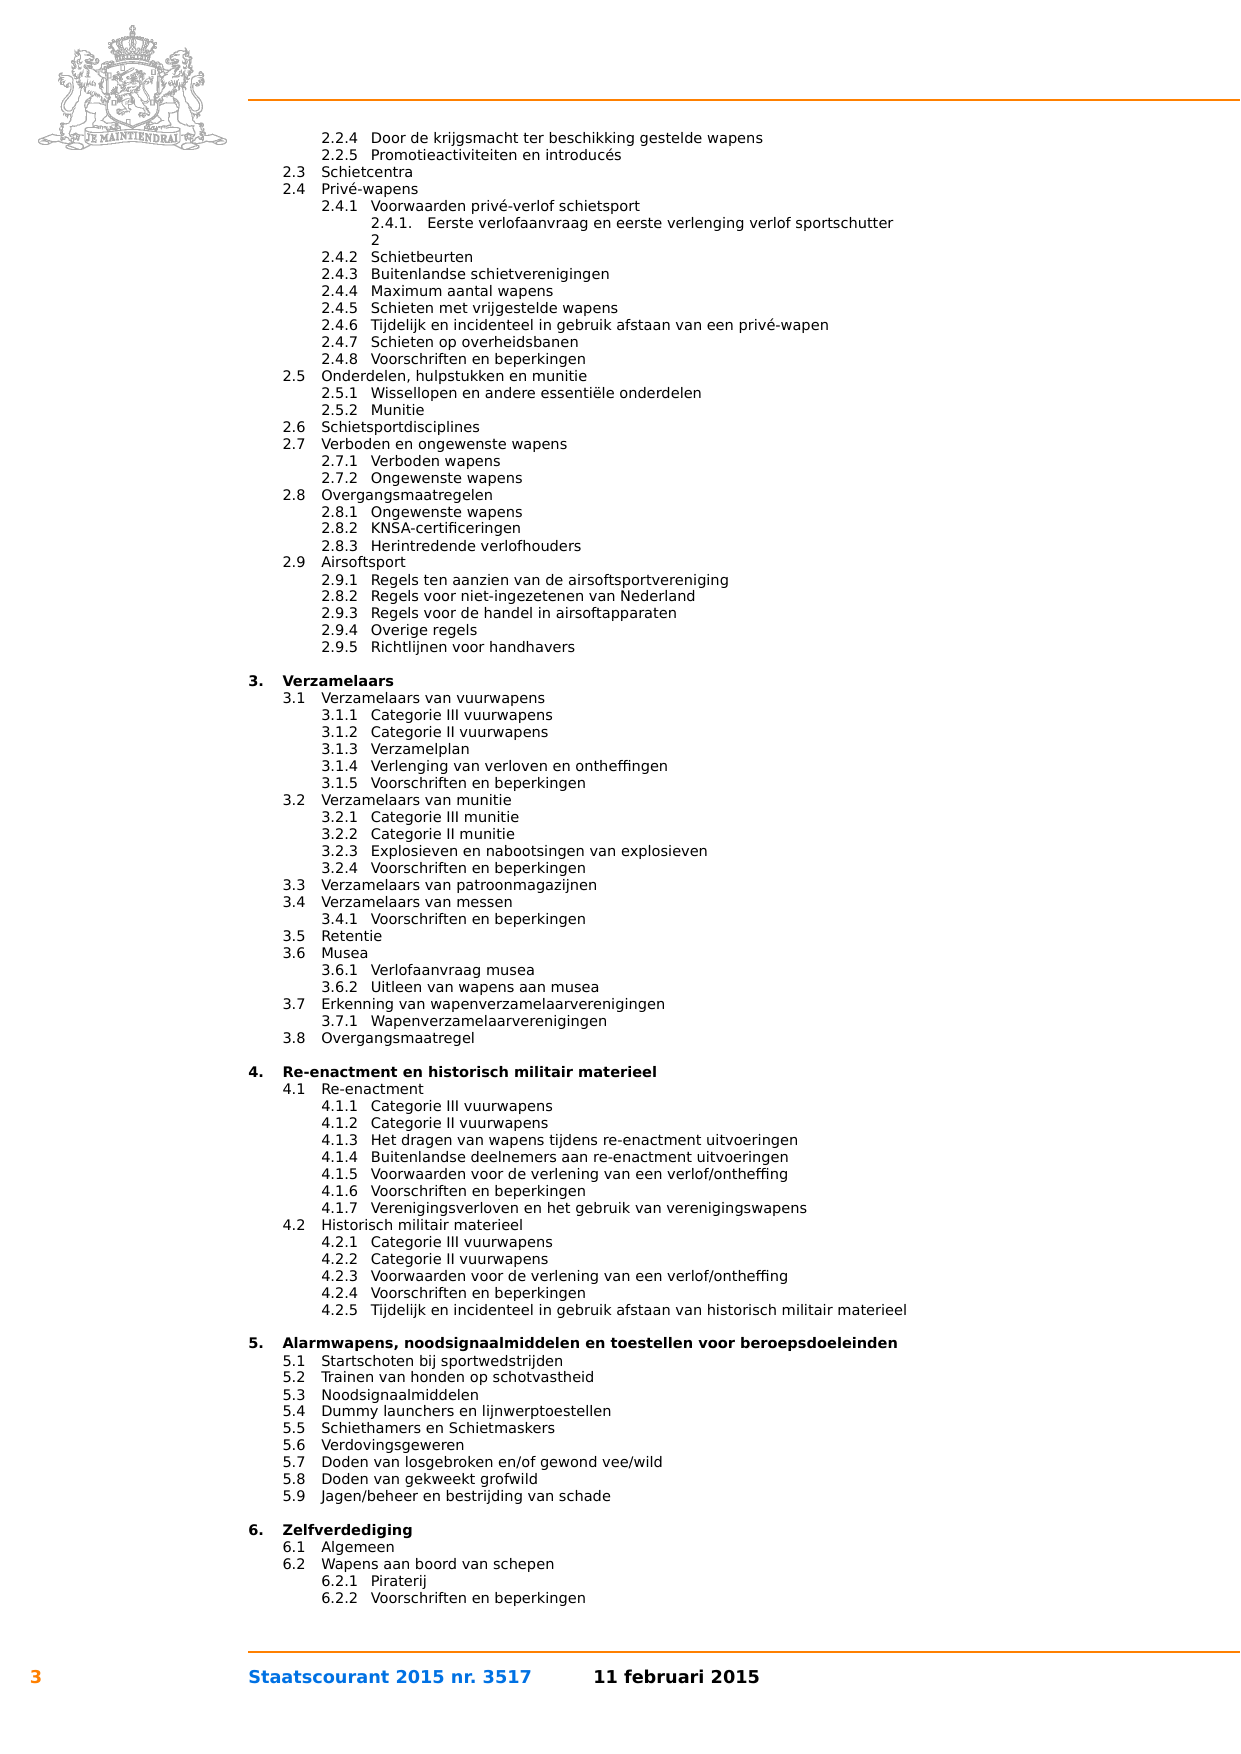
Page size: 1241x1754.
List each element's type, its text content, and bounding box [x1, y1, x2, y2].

table_cell 5.1 [276, 1353, 315, 1369]
table_cell [276, 639, 315, 656]
table_cell 2.9.4 [315, 622, 364, 639]
table_cell Schieten met vrijgestelde wapens [365, 300, 1163, 317]
table_cell 2.5 [276, 368, 315, 384]
table_cell [276, 605, 315, 622]
table_cell 3.1.4 [315, 758, 364, 775]
table_cell Verenigingsverloven en het gebruik van verenigingswapens [365, 1200, 1163, 1217]
table_cell Herintredende verlofhouders [365, 538, 1163, 554]
table_cell 5.2 [276, 1369, 315, 1386]
table_cell [276, 775, 315, 792]
table_cell 2.4.1 [315, 198, 364, 215]
table_cell [248, 1573, 276, 1590]
table_cell 3.2.1 [315, 809, 364, 826]
table_cell [248, 453, 276, 469]
table_cell Overige regels [365, 622, 1163, 639]
table_cell [248, 1013, 276, 1030]
table_cell [248, 1420, 276, 1437]
table_cell 3.2 [276, 792, 315, 809]
table_cell Privé-wapens [315, 181, 1163, 198]
table_cell Verboden wapens [365, 453, 1163, 469]
table_cell [276, 215, 315, 249]
table_cell [248, 419, 276, 436]
table_cell Wissellopen en andere essentiële onderdelen [365, 385, 1163, 402]
table_cell Voorwaarden privé-verlof schietsport [365, 198, 1163, 215]
table_cell 3.7.1 [315, 1013, 364, 1030]
table_cell [248, 1285, 276, 1301]
table_cell [276, 1183, 315, 1199]
table_cell Wapenverzamelaarverenigingen [365, 1013, 1163, 1030]
table_cell [248, 249, 276, 266]
table_cell 2.9.3 [315, 605, 364, 622]
table_cell [248, 215, 276, 249]
table_cell [248, 1030, 276, 1047]
table_cell [248, 996, 276, 1013]
table_cell [276, 504, 315, 520]
table_cell Wapens aan boord van schepen [315, 1556, 1163, 1573]
table_cell [276, 453, 315, 469]
table_cell [248, 436, 276, 452]
table_cell [276, 1098, 315, 1115]
table_cell 6.2 [276, 1556, 315, 1573]
table_cell [248, 520, 276, 537]
table_cell Regels voor niet-ingezetenen van Nederland [365, 588, 1163, 605]
table_cell Verzamelaars van messen [315, 894, 1163, 911]
table_cell 2.9 [276, 554, 315, 571]
table_cell [248, 826, 276, 843]
table_cell 3. [248, 673, 276, 690]
table_cell 2.4.1.2 [365, 215, 421, 249]
table_cell 4.1.5 [315, 1166, 364, 1183]
table_cell [248, 622, 276, 639]
table_cell Voorschriften en beperkingen [365, 1183, 1163, 1199]
table_cell [248, 877, 276, 894]
table_cell [248, 843, 276, 860]
table_cell [276, 707, 315, 724]
table_cell [248, 1047, 1163, 1064]
table_cell [248, 690, 276, 707]
table_cell [276, 1251, 315, 1267]
table_cell Voorwaarden voor de verlening van een verlof/ontheffing [365, 1268, 1163, 1284]
table_cell [276, 622, 315, 639]
table_cell 6. [248, 1522, 276, 1539]
table_cell [248, 385, 276, 402]
table_cell 3.2.3 [315, 843, 364, 860]
table_cell 3.6 [276, 945, 315, 962]
table_cell [248, 1590, 276, 1607]
table_cell Startschoten bij sportwedstrijden [315, 1353, 1163, 1369]
table_cell Jagen/beheer en bestrijding van schade [315, 1488, 1163, 1505]
table_cell [248, 1556, 276, 1573]
table_cell [248, 758, 276, 775]
table_cell 6.2.2 [315, 1590, 364, 1607]
table_cell [248, 147, 276, 164]
table_cell 4.1.3 [315, 1132, 364, 1149]
table_cell Buitenlandse schietverenigingen [365, 266, 1163, 283]
table_cell [276, 334, 315, 351]
table_cell 5.4 [276, 1403, 315, 1420]
table_cell Verzamelplan [365, 741, 1163, 758]
table_cell Voorschriften en beperkingen [365, 911, 1163, 928]
table_cell [248, 962, 276, 979]
table_cell Eerste verlofaanvraag en eerste verlenging verlof sportschutter [421, 215, 1163, 249]
table_cell [276, 351, 315, 368]
table_cell Munitie [365, 402, 1163, 418]
table_cell Retentie [315, 928, 1163, 945]
table_cell [248, 538, 276, 554]
table_cell 3.3 [276, 877, 315, 894]
table_cell 4.1.7 [315, 1200, 364, 1217]
table_cell Voorwaarden voor de verlening van een verlof/ontheffing [365, 1166, 1163, 1183]
table_cell [248, 928, 276, 945]
table_cell [276, 1115, 315, 1132]
table_cell [248, 792, 276, 809]
table_cell [248, 266, 276, 283]
table_cell [276, 911, 315, 928]
table_cell [248, 1115, 276, 1132]
table_cell Tijdelijk en incidenteel in gebruik afstaan van historisch militair materieel [365, 1301, 1163, 1318]
table_cell 2.6 [276, 419, 315, 436]
table_cell 2.5.1 [315, 385, 364, 402]
table_cell [276, 1301, 315, 1318]
table_cell [248, 351, 276, 368]
table_cell 2.8.1 [315, 504, 364, 520]
table_cell KNSA-certificeringen [365, 520, 1163, 537]
table_cell [276, 1590, 315, 1607]
table_cell Ongewenste wapens [365, 470, 1163, 486]
table_cell [248, 1166, 276, 1183]
table_cell Categorie II vuurwapens [365, 724, 1163, 741]
table_cell [276, 962, 315, 979]
table_cell [248, 1301, 276, 1318]
table_cell [248, 283, 276, 300]
table_cell [248, 741, 276, 758]
table_cell [248, 554, 276, 571]
table_cell [276, 1132, 315, 1149]
table_cell [276, 520, 315, 537]
table_cell [248, 470, 276, 486]
table_cell 2.4.3 [315, 266, 364, 283]
table_cell 3.2.4 [315, 860, 364, 877]
table_cell 3.6.1 [315, 962, 364, 979]
table_cell 2.4.2 [315, 249, 364, 266]
table_cell [276, 198, 315, 215]
table_cell 5.9 [276, 1488, 315, 1505]
table_cell [248, 775, 276, 792]
table_cell [248, 1454, 276, 1471]
table_cell Uitleen van wapens aan musea [365, 979, 1163, 996]
table_cell [248, 809, 276, 826]
table_cell 2.4.6 [315, 317, 364, 334]
table_cell 2.9.1 [315, 571, 364, 588]
table_cell Voorschriften en beperkingen [365, 775, 1163, 792]
table_cell 6.2.1 [315, 1573, 364, 1590]
table_cell 3.1.5 [315, 775, 364, 792]
table_cell Verzamelaars van vuurwapens [315, 690, 1163, 707]
table_cell [276, 1234, 315, 1251]
table_cell 4.2.4 [315, 1285, 364, 1301]
table_cell [276, 402, 315, 418]
table_cell 4.2.2 [315, 1251, 364, 1267]
table_cell Onderdelen, hulpstukken en munitie [315, 368, 1163, 384]
table_cell [276, 1166, 315, 1183]
table_cell [365, 1319, 421, 1335]
table_cell Categorie III vuurwapens [365, 1098, 1163, 1115]
table_cell [248, 1251, 276, 1267]
table_cell Voorschriften en beperkingen [365, 1285, 1163, 1301]
table_cell Schietcentra [315, 164, 1163, 181]
table_cell [276, 300, 315, 317]
table_cell [276, 266, 315, 283]
table_cell [248, 1200, 276, 1217]
table_cell Re-enactment [315, 1081, 1163, 1098]
table_cell 3.6.2 [315, 979, 364, 996]
table_cell [276, 741, 315, 758]
table_cell Buitenlandse deelnemers aan re-enactment uitvoeringen [365, 1149, 1163, 1166]
table_cell 2.8.3 [315, 538, 364, 554]
table_cell [248, 402, 276, 418]
table_cell [315, 215, 364, 249]
table_cell Promotieactiviteiten en introducés [365, 147, 1163, 164]
table_cell [248, 979, 276, 996]
table_cell 6.1 [276, 1539, 315, 1556]
table_cell [276, 538, 315, 554]
table_cell [248, 639, 276, 656]
table_cell 4. [248, 1064, 276, 1081]
table_cell Schietsportdisciplines [315, 419, 1163, 436]
table_cell 5.5 [276, 1420, 315, 1437]
table_cell [248, 911, 276, 928]
table_cell Verdovingsgeweren [315, 1437, 1163, 1454]
table_cell Schieten op overheidsbanen [365, 334, 1163, 351]
table_cell 3.7 [276, 996, 315, 1013]
table_cell 4.2.1 [315, 1234, 364, 1251]
table_cell 5.3 [276, 1386, 315, 1403]
table_cell 2.8.2 [315, 520, 364, 537]
table_cell 4.1.1 [315, 1098, 364, 1115]
table_cell Overgangsmaatregelen [315, 486, 1163, 503]
table_cell 3.4.1 [315, 911, 364, 928]
table_cell Re-enactment en historisch militair materieel [276, 1064, 1163, 1081]
table_cell [248, 945, 276, 962]
table_cell [276, 249, 315, 266]
table_cell [248, 1369, 276, 1386]
table_cell Regels voor de handel in airsoftapparaten [365, 605, 1163, 622]
table_cell [315, 1319, 364, 1335]
table_cell Richtlijnen voor handhavers [365, 639, 1163, 656]
table_cell 3.4 [276, 894, 315, 911]
table_cell Categorie II munitie [365, 826, 1163, 843]
table_cell Doden van gekweekt grofwild [315, 1471, 1163, 1488]
table_cell Schietbeurten [365, 249, 1163, 266]
table_cell Verboden en ongewenste wapens [315, 436, 1163, 452]
table_cell [276, 588, 315, 605]
table_cell [248, 164, 276, 181]
table_cell 4.2 [276, 1217, 315, 1233]
table_cell Musea [315, 945, 1163, 962]
table_cell [276, 1013, 315, 1030]
table_cell [248, 571, 276, 588]
table_cell 2.4.4 [315, 283, 364, 300]
table_cell [276, 147, 315, 164]
table_cell Zelfverdediging [276, 1522, 1163, 1539]
table_cell 2.3 [276, 164, 315, 181]
table_cell 5. [248, 1335, 276, 1352]
table_cell [248, 1183, 276, 1199]
table_cell [276, 1268, 315, 1284]
table_cell 2.4.8 [315, 351, 364, 368]
table_cell [248, 1471, 276, 1488]
table_cell [276, 1285, 315, 1301]
table_cell [276, 843, 315, 860]
table_cell [248, 1149, 276, 1166]
table_cell Categorie III vuurwapens [365, 707, 1163, 724]
table_cell [248, 860, 276, 877]
table_cell [248, 656, 1163, 673]
table_cell [248, 1437, 276, 1454]
table_cell Schiethamers en Schietmaskers [315, 1420, 1163, 1437]
table_cell 4.1.2 [315, 1115, 364, 1132]
table_cell [248, 1505, 1163, 1522]
table_cell [248, 198, 276, 215]
table_cell Verlenging van verloven en ontheffingen [365, 758, 1163, 775]
table_cell 2.2.5 [315, 147, 364, 164]
table_cell 3.5 [276, 928, 315, 945]
table_cell 3.8 [276, 1030, 315, 1047]
table_cell [248, 707, 276, 724]
table_cell 3.1.2 [315, 724, 364, 741]
table_cell [248, 181, 276, 198]
table_cell 5.6 [276, 1437, 315, 1454]
table_cell 2.4.5 [315, 300, 364, 317]
table_cell [248, 724, 276, 741]
table_cell [276, 809, 315, 826]
table_cell Dummy launchers en lijnwerptoestellen [315, 1403, 1163, 1420]
table_cell Trainen van honden op schotvastheid [315, 1369, 1163, 1386]
table_cell [248, 486, 276, 503]
table_cell [248, 1319, 276, 1335]
table_cell [248, 1234, 276, 1251]
table_cell [248, 317, 276, 334]
table_cell 2.2.4 [315, 130, 364, 147]
table_cell [248, 1268, 276, 1284]
table_cell 2.4 [276, 181, 315, 198]
table_cell 4.2.3 [315, 1268, 364, 1284]
table_cell 2.4.7 [315, 334, 364, 351]
table_cell 3.1 [276, 690, 315, 707]
table_cell 4.2.5 [315, 1301, 364, 1318]
table_cell 4.1.6 [315, 1183, 364, 1199]
table_cell [248, 130, 276, 147]
table_cell 2.7.1 [315, 453, 364, 469]
table_cell [248, 1217, 276, 1233]
table_cell 3.1.3 [315, 741, 364, 758]
picture [38, 25, 227, 150]
table_cell 4.1.4 [315, 1149, 364, 1166]
table_cell Voorschriften en beperkingen [365, 1590, 1163, 1607]
table_cell [276, 724, 315, 741]
table_cell Tijdelijk en incidenteel in gebruik afstaan van een privé-wapen [365, 317, 1163, 334]
table_cell Piraterij [365, 1573, 1163, 1590]
table_cell [276, 979, 315, 996]
table_cell Historisch militair materieel [315, 1217, 1163, 1233]
table_cell [248, 1098, 276, 1115]
table_cell Het dragen van wapens tijdens re-enactment uitvoeringen [365, 1132, 1163, 1149]
table_cell Alarmwapens, noodsignaalmiddelen en toestellen voor beroepsdoeleinden [276, 1335, 1163, 1352]
table_cell [276, 130, 315, 147]
table_cell Noodsignaalmiddelen [315, 1386, 1163, 1403]
table_cell [248, 1403, 276, 1420]
table_cell 2.9.5 [315, 639, 364, 656]
table_cell [248, 1386, 276, 1403]
table_cell [248, 1488, 276, 1505]
table_cell [248, 504, 276, 520]
table_cell 2.5.2 [315, 402, 364, 418]
table_cell [276, 826, 315, 843]
table_cell Doden van losgebroken en/of gewond vee/wild [315, 1454, 1163, 1471]
table_cell Verzamelaars [276, 673, 1163, 690]
table_cell [276, 470, 315, 486]
table_cell [276, 1319, 315, 1335]
table_cell [276, 1200, 315, 1217]
table_cell [248, 1353, 276, 1369]
table_cell [276, 1149, 315, 1166]
table_cell 5.8 [276, 1471, 315, 1488]
table_cell Regels ten aanzien van de airsoftsportvereniging [365, 571, 1163, 588]
table_cell 3.2.2 [315, 826, 364, 843]
table_cell [276, 385, 315, 402]
table_cell [276, 1573, 315, 1590]
table_cell Categorie II vuurwapens [365, 1115, 1163, 1132]
table_cell Verzamelaars van patroonmagazijnen [315, 877, 1163, 894]
table_cell [248, 1081, 276, 1098]
table_cell Explosieven en nabootsingen van explosieven [365, 843, 1163, 860]
table_cell 2.8.2 [315, 588, 364, 605]
table_cell [248, 588, 276, 605]
table_cell Categorie II vuurwapens [365, 1251, 1163, 1267]
table_cell [248, 605, 276, 622]
table_cell 2.8 [276, 486, 315, 503]
table_cell [276, 571, 315, 588]
table_cell 4.1 [276, 1081, 315, 1098]
table_cell [421, 1319, 1163, 1335]
table_cell Verlofaanvraag musea [365, 962, 1163, 979]
table_cell [276, 317, 315, 334]
table_cell [276, 758, 315, 775]
table_cell Door de krijgsmacht ter beschikking gestelde wapens [365, 130, 1163, 147]
table_cell [248, 334, 276, 351]
table_cell Categorie III munitie [365, 809, 1163, 826]
table_cell 5.7 [276, 1454, 315, 1471]
table_cell Ongewenste wapens [365, 504, 1163, 520]
table_cell Algemeen [315, 1539, 1163, 1556]
table_cell 2.7 [276, 436, 315, 452]
table_cell 2.7.2 [315, 470, 364, 486]
table_cell 3.1.1 [315, 707, 364, 724]
table_cell [276, 860, 315, 877]
table_cell Categorie III vuurwapens [365, 1234, 1163, 1251]
table_cell [248, 894, 276, 911]
table_cell [248, 368, 276, 384]
table_cell [276, 283, 315, 300]
table_cell Maximum aantal wapens [365, 283, 1163, 300]
table_cell Overgangsmaatregel [315, 1030, 1163, 1047]
table_cell Erkenning van wapenverzamelaarverenigingen [315, 996, 1163, 1013]
table_cell Voorschriften en beperkingen [365, 351, 1163, 368]
table_cell Airsoftsport [315, 554, 1163, 571]
table_cell [248, 1539, 276, 1556]
table_cell Voorschriften en beperkingen [365, 860, 1163, 877]
table_cell [248, 1132, 276, 1149]
table_cell Verzamelaars van munitie [315, 792, 1163, 809]
table_cell [248, 300, 276, 317]
